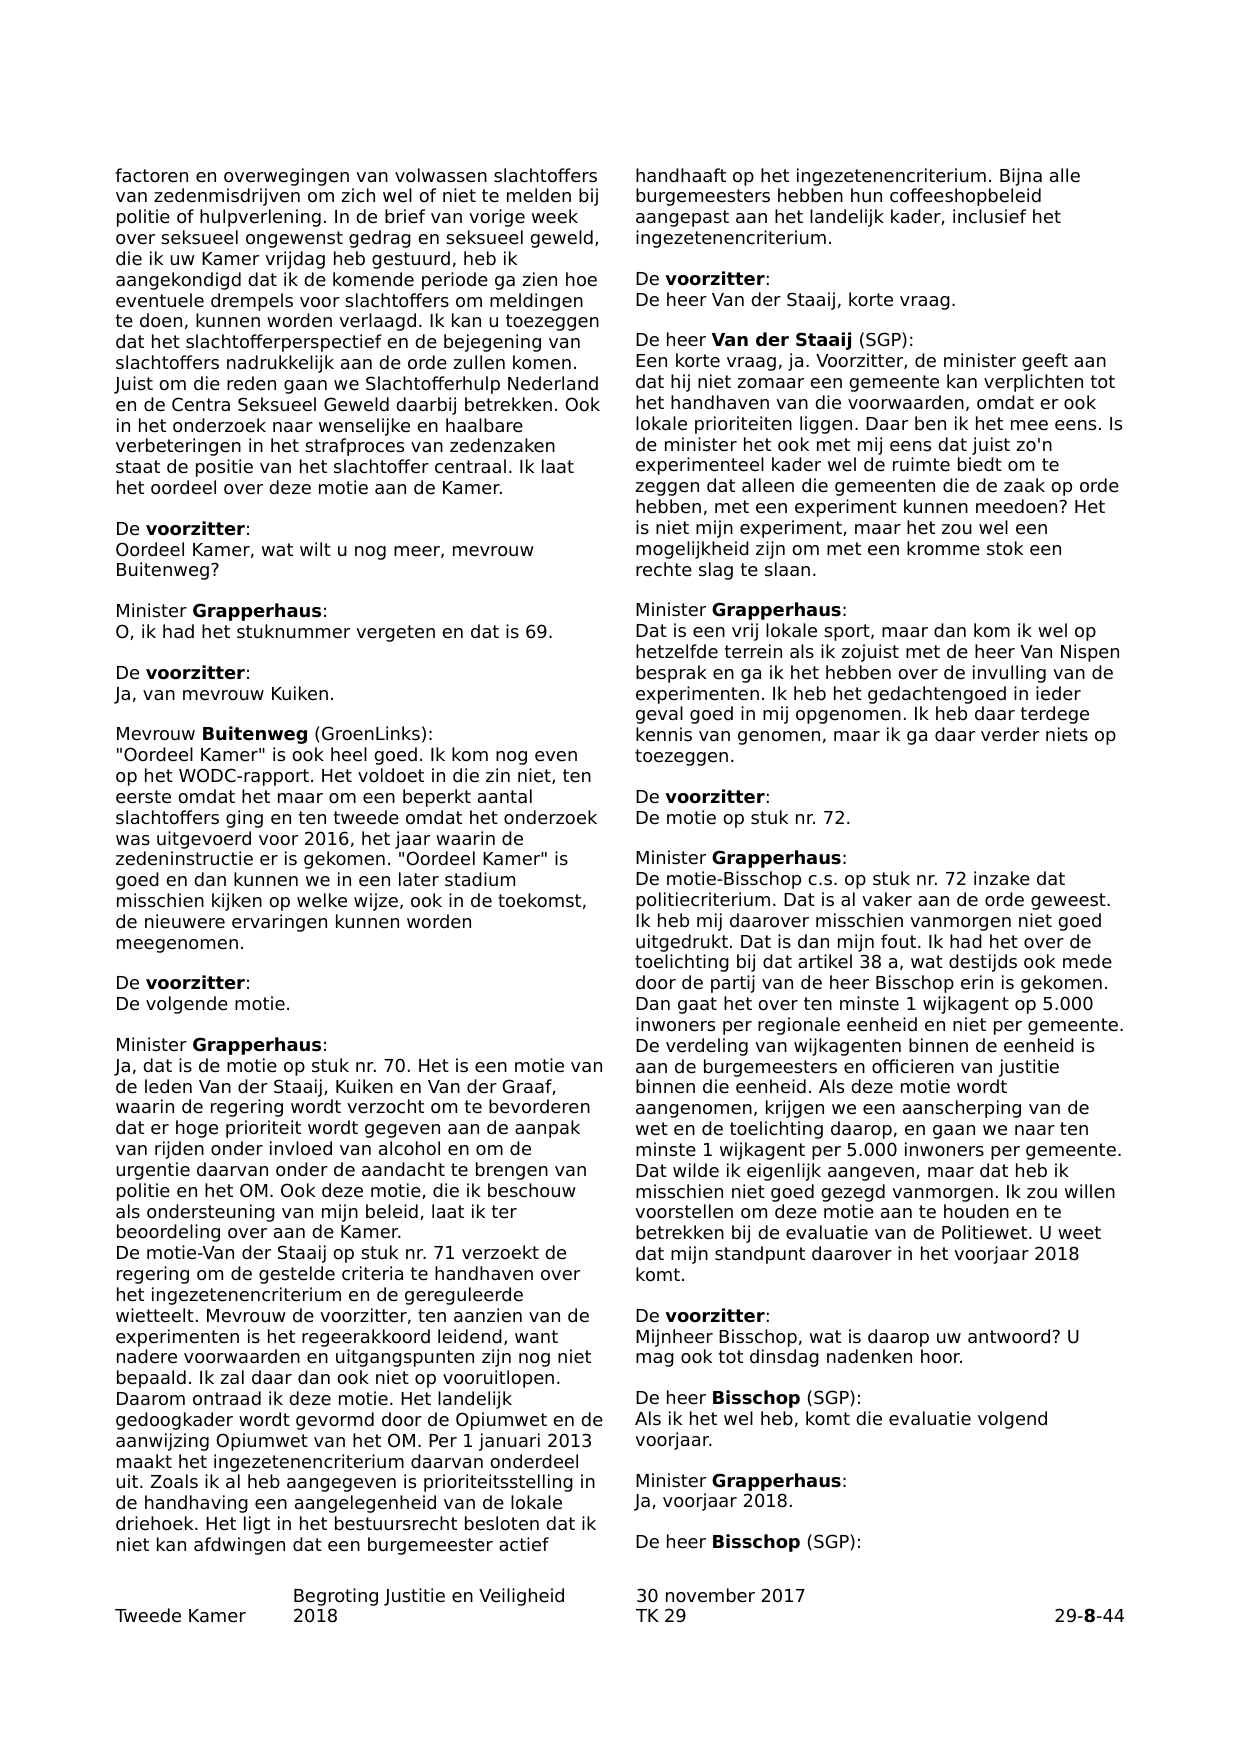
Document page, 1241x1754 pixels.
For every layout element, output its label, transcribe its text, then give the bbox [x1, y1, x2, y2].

text De heer Van der Staaij, korte vraag. [635, 289, 1125, 310]
text Minister Grapperhaus: [115, 601, 605, 622]
text Minister Grapperhaus: [635, 848, 1125, 869]
text De heer Bisschop (SGP): [635, 1388, 1125, 1409]
text Minister Grapperhaus: [115, 1035, 605, 1056]
text De voorzitter: [115, 663, 605, 683]
text O, ik had het stuknummer vergeten en dat is 69. [115, 622, 605, 643]
text Ja, voorjaar 2018. [635, 1491, 1125, 1512]
text Dat is een vrij lokale sport, maar dan kom ik wel op hetzelfde terrein als ik zojuist met de heer Van Nispen besprak en ga ik het hebben over de invulling van de experimenten. Ik heb het gedachtengoed in ieder geval goed in mij opgenomen. Ik heb daar terdege kennis van genomen, maar ik ga daar verder niets op toezeggen. [635, 621, 1125, 767]
text Mijnheer Bisschop, wat is daarop uw antwoord? U mag ook tot dinsdag nadenken hoor. [635, 1326, 1125, 1368]
text Minister Grapperhaus: [635, 600, 1125, 621]
text De voorzitter: [115, 519, 605, 539]
text De volgende motie. [115, 994, 605, 1015]
text Ja, dat is de motie op stuk nr. 70. Het is een motie van de leden Van der Staaij, Kuiken en Van der Graaf, waarin de regering wordt verzocht om te bevorderen dat er hoge prioriteit wordt gegeven aan de aanpak van rijden onder invloed van alcohol en om de urgentie daarvan onder de aandacht te brengen van politie en het OM. Ook deze motie, die ik beschouw als ondersteuning van mijn beleid, laat ik ter beoordeling over aan de Kamer. [115, 1056, 605, 1243]
text De heer Van der Staaij (SGP): [635, 330, 1125, 351]
text factoren en overwegingen van volwassen slachtoffers van zedenmisdrijven om zich wel of niet te melden bij politie of hulpverlening. In de brief van vorige week over seksueel ongewenst gedrag en seksueel geweld, die ik uw Kamer vrijdag heb gestuurd, heb ik aangekondigd dat ik de komende periode ga zien hoe eventuele drempels voor slachtoffers om meldingen te doen, kunnen worden verlaagd. Ik kan u toezeggen dat het slachtofferperspectief en de bejegening van slachtoffers nadrukkelijk aan de orde zullen komen. Juist om die reden gaan we Slachtofferhulp Nederland en de Centra Seksueel Geweld daarbij betrekken. Ook in het onderzoek naar wenselijke en haalbare verbeteringen in het strafproces van zedenzaken staat de positie van het slachtoffer centraal. Ik laat het oordeel over deze motie aan de Kamer. [115, 165, 605, 499]
text De motie op stuk nr. 72. [635, 807, 1125, 828]
text De voorzitter: [635, 1306, 1125, 1326]
text Ja, van mevrouw Kuiken. [115, 683, 605, 704]
text "Oordeel Kamer" is ook heel goed. Ik kom nog even op het WODC-rapport. Het voldoet in die zin niet, ten eerste omdat het maar om een beperkt aantal slachtoffers ging en ten tweede omdat het onderzoek was uitgevoerd voor 2016, het jaar waarin de zedeninstructie er is gekomen. "Oordeel Kamer" is goed en dan kunnen we in een later stadium misschien kijken op welke wijze, ook in de toekomst, de nieuwere ervaringen kunnen worden meegenomen. [115, 745, 605, 953]
text De motie-Bisschop c.s. op stuk nr. 72 inzake dat politiecriterium. Dat is al vaker aan de orde geweest. Ik heb mij daarover misschien vanmorgen niet goed uitgedrukt. Dat is dan mijn fout. Ik had het over de toelichting bij dat artikel 38 a, wat destijds ook mede door de partij van de heer Bisschop erin is gekomen. Dan gaat het over ten minste 1 wijkagent op 5.000 inwoners per regionale eenheid en niet per gemeente. De verdeling van wijkagenten binnen de eenheid is aan de burgemeesters en officieren van justitie binnen die eenheid. Als deze motie wordt aangenomen, krijgen we een aanscherping van de wet en de toelichting daarop, en gaan we naar ten minste 1 wijkagent per 5.000 inwoners per gemeente. Dat wilde ik eigenlijk aangeven, maar dat heb ik misschien niet goed gezegd vanmorgen. Ik zou willen voorstellen om deze motie aan te houden en te betrekken bij de evaluatie van de Politiewet. U weet dat mijn standpunt daarover in het voorjaar 2018 komt. [635, 869, 1125, 1286]
text De voorzitter: [635, 787, 1125, 807]
text Minister Grapperhaus: [635, 1470, 1125, 1491]
text handhaaft op het ingezetenencriterium. Bijna alle burgemeesters hebben hun coffeeshopbeleid aangepast aan het landelijk kader, inclusief het ingezetenencriterium. [635, 165, 1125, 249]
text Mevrouw Buitenweg (GroenLinks): [115, 724, 605, 745]
text De voorzitter: [115, 973, 605, 994]
text Oordeel Kamer, wat wilt u nog meer, mevrouw Buitenweg? [115, 539, 605, 581]
text De voorzitter: [635, 269, 1125, 289]
text De motie-Van der Staaij op stuk nr. 71 verzoekt de regering om de gestelde criteria te handhaven over het ingezetenencriterium en de gereguleerde wietteelt. Mevrouw de voorzitter, ten aanzien van de experimenten is het regeerakkoord leidend, want nadere voorwaarden en uitgangspunten zijn nog niet bepaald. Ik zal daar dan ook niet op vooruitlopen. Daarom ontraad ik deze motie. Het landelijk gedoogkader wordt gevormd door de Opiumwet en de aanwijzing Opiumwet van het OM. Per 1 januari 2013 maakt het ingezetenencriterium daarvan onderdeel uit. Zoals ik al heb aangegeven is prioriteitsstelling in de handhaving een aangelegenheid van de lokale driehoek. Het ligt in het bestuursrecht besloten dat ik niet kan afdwingen dat een burgemeester actief [115, 1243, 605, 1556]
text De heer Bisschop (SGP): [635, 1532, 1125, 1553]
text Als ik het wel heb, komt die evaluatie volgend voorjaar. [635, 1409, 1125, 1450]
text Een korte vraag, ja. Voorzitter, de minister geeft aan dat hij niet zomaar een gemeente kan verplichten tot het handhaven van die voorwaarden, omdat er ook lokale prioriteiten liggen. Daar ben ik het mee eens. Is de minister het ook met mij eens dat juist zo'n experimenteel kader wel de ruimte biedt om te zeggen dat alleen die gemeenten die de zaak op orde hebben, met een experiment kunnen meedoen? Het is niet mijn experiment, maar het zou wel een mogelijkheid zijn om met een kromme stok een rechte slag te slaan. [635, 351, 1125, 580]
